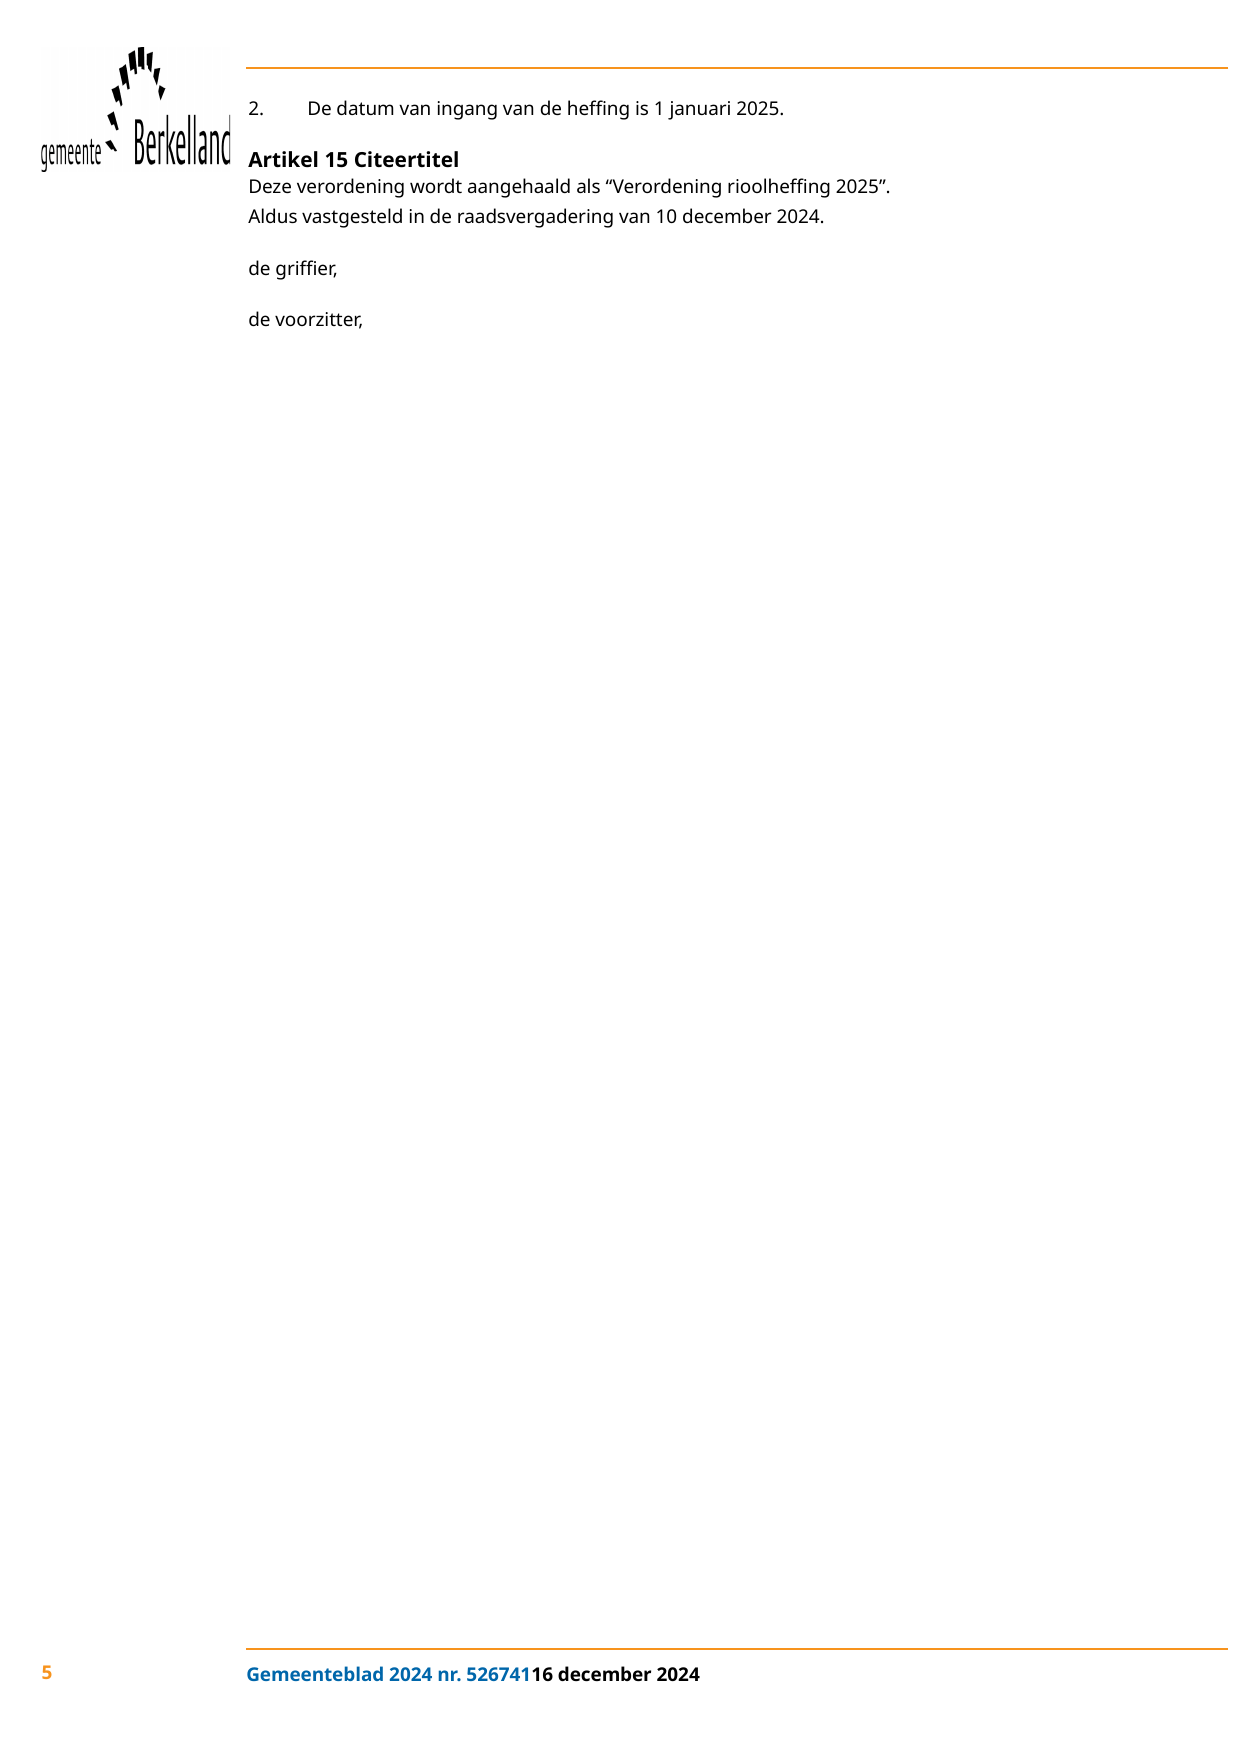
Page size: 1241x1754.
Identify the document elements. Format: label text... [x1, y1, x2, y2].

text Artikel 15 Citeertitel [248, 145, 1152, 174]
text de griffier, [248, 255, 1152, 280]
text de voorzitter, [248, 306, 1152, 332]
text Aldus vastgesteld in de raadsvergadering van 10 december 2024. [248, 203, 1152, 229]
picture [41, 47, 231, 172]
text Deze verordening wordt aangehaald als “Verordening rioolheffing 2025”. [248, 174, 1152, 199]
list De datum van ingang van de heffing is 1 januari 2025. [248, 95, 1152, 121]
